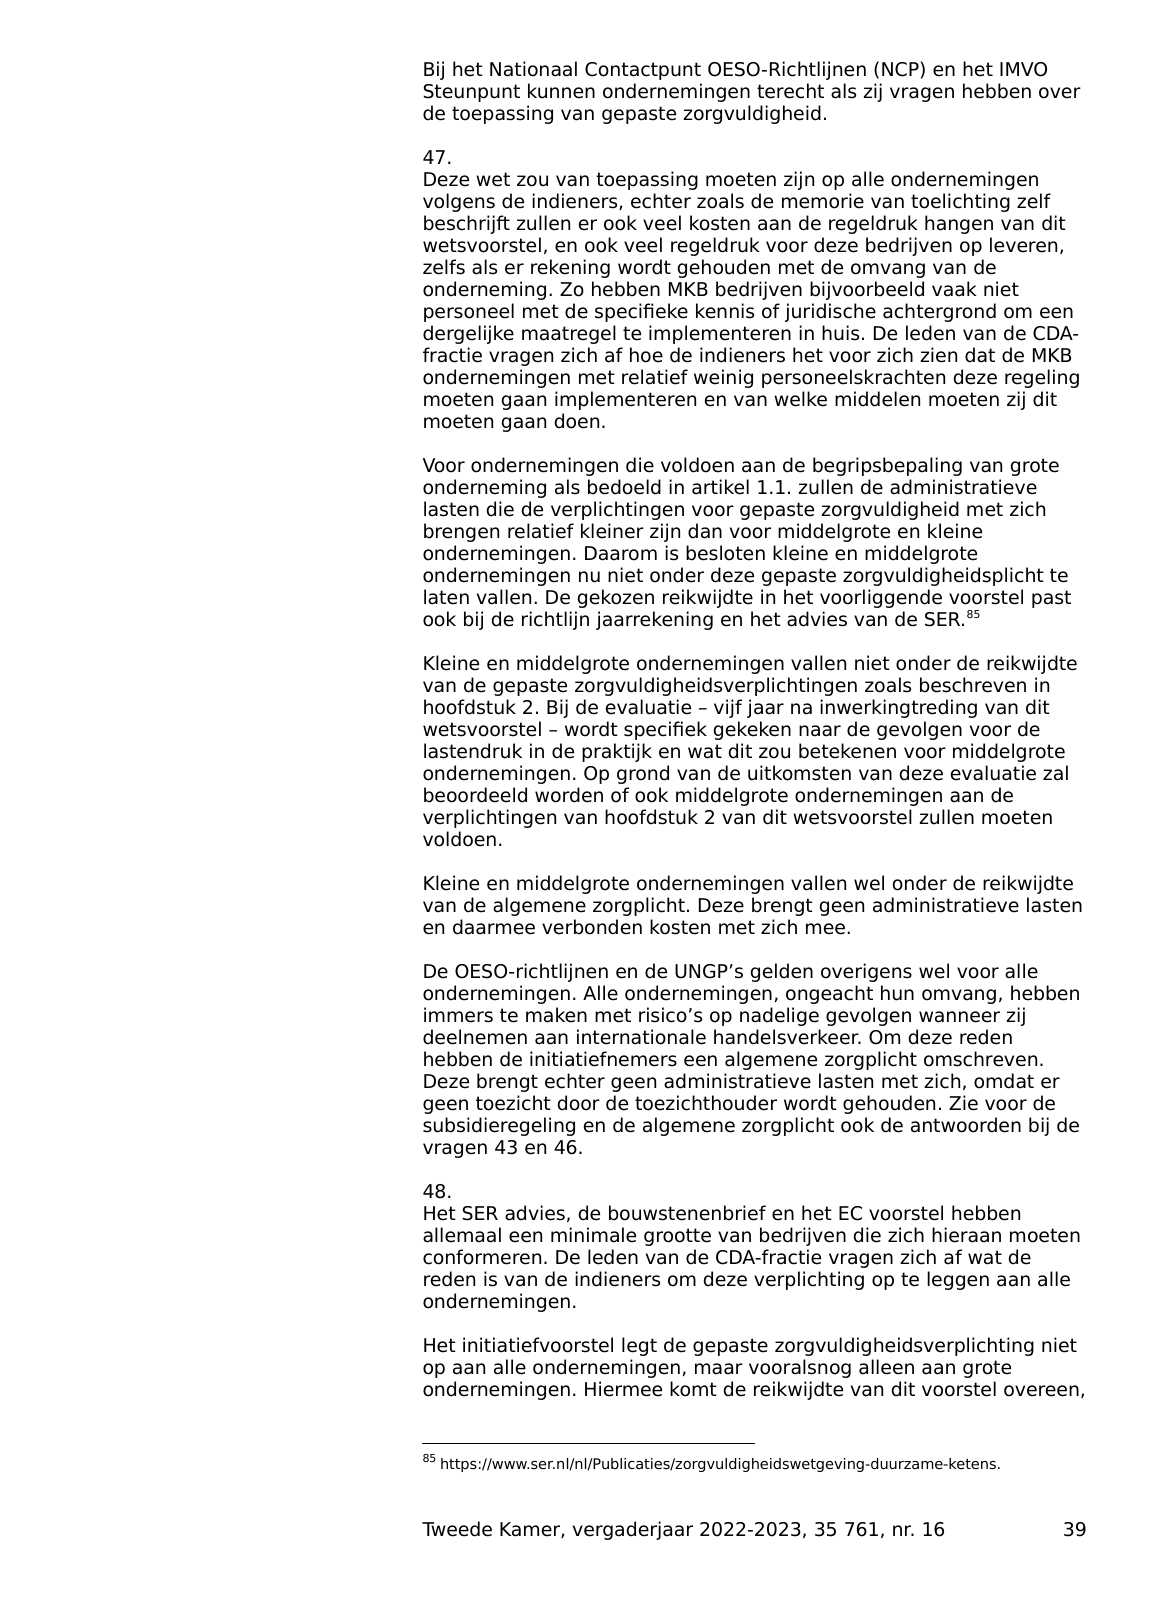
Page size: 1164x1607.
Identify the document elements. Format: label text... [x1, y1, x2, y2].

text Kleine en middelgrote ondernemingen vallen wel onder de reikwijdte van de algemene zorgplicht. Deze brengt geen administratieve lasten en daarmee verbonden kosten met zich mee. [422, 873, 1087, 939]
text 48. [422, 1181, 1087, 1203]
text Bij het Nationaal Contactpunt OESO-Richtlijnen (NCP) en het IMVO Steunpunt kunnen ondernemingen terecht als zij vragen hebben over de toepassing van gepaste zorgvuldigheid. [422, 59, 1087, 125]
text Voor ondernemingen die voldoen aan de begripsbepaling van grote onderneming als bedoeld in artikel 1.1. zullen de administratieve lasten die de verplichtingen voor gepaste zorgvuldigheid met zich brengen relatief kleiner zijn dan voor middelgrote en kleine ondernemingen. Daarom is besloten kleine en middelgrote ondernemingen nu niet onder deze gepaste zorgvuldigheidsplicht te laten vallen. De gekozen reikwijdte in het voorliggende voorstel past ook bij de richtlijn jaarrekening en het advies van de SER. [422, 455, 1087, 631]
text Kleine en middelgrote ondernemingen vallen niet onder de reikwijdte van de gepaste zorgvuldigheidsverplichtingen zoals beschreven in hoofdstuk 2. Bij de evaluatie – vijf jaar na inwerkingtreding van dit wetsvoorstel – wordt specifiek gekeken naar de gevolgen voor de lastendruk in de praktijk en wat dit zou betekenen voor middelgrote ondernemingen. Op grond van de uitkomsten van deze evaluatie zal beoordeeld worden of ook middelgrote ondernemingen aan de verplichtingen van hoofdstuk 2 van dit wetsvoorstel zullen moeten voldoen. [422, 653, 1087, 851]
text De OESO-richtlijnen en de UNGP’s gelden overigens wel voor alle ondernemingen. Alle ondernemingen, ongeacht hun omvang, hebben immers te maken met risico’s op nadelige gevolgen wanneer zij deelnemen aan internationale handelsverkeer. Om deze reden hebben de initiatiefnemers een algemene zorgplicht omschreven. Deze brengt echter geen administratieve lasten met zich, omdat er geen toezicht door de toezichthouder wordt gehouden. Zie voor de subsidieregeling en de algemene zorgplicht ook de antwoorden bij de vragen 43 en 46. [422, 961, 1087, 1159]
text https://www.ser.nl/nl/Publicaties/zorgvuldigheidswetgeving-duurzame-ketens. [422, 1452, 1087, 1474]
text Het initiatiefvoorstel legt de gepaste zorgvuldigheidsverplichting niet op aan alle ondernemingen, maar vooralsnog alleen aan grote ondernemingen. Hiermee komt de reikwijdte van dit voorstel overeen, [422, 1335, 1087, 1401]
text 47. [422, 147, 1087, 169]
text Het SER advies, de bouwstenenbrief en het EC voorstel hebben allemaal een minimale grootte van bedrijven die zich hieraan moeten conformeren. De leden van de CDA-fractie vragen zich af wat de reden is van de indieners om deze verplichting op te leggen aan alle ondernemingen. [422, 1203, 1087, 1313]
text Deze wet zou van toepassing moeten zijn op alle ondernemingen volgens de indieners, echter zoals de memorie van toelichting zelf beschrijft zullen er ook veel kosten aan de regeldruk hangen van dit wetsvoorstel, en ook veel regeldruk voor deze bedrijven op leveren, zelfs als er rekening wordt gehouden met de omvang van de onderneming. Zo hebben MKB bedrijven bijvoorbeeld vaak niet personeel met de specifieke kennis of juridische achtergrond om een dergelijke maatregel te implementeren in huis. De leden van de CDA-fractie vragen zich af hoe de indieners het voor zich zien dat de MKB ondernemingen met relatief weinig personeelskrachten deze regeling moeten gaan implementeren en van welke middelen moeten zij dit moeten gaan doen. [422, 169, 1087, 433]
